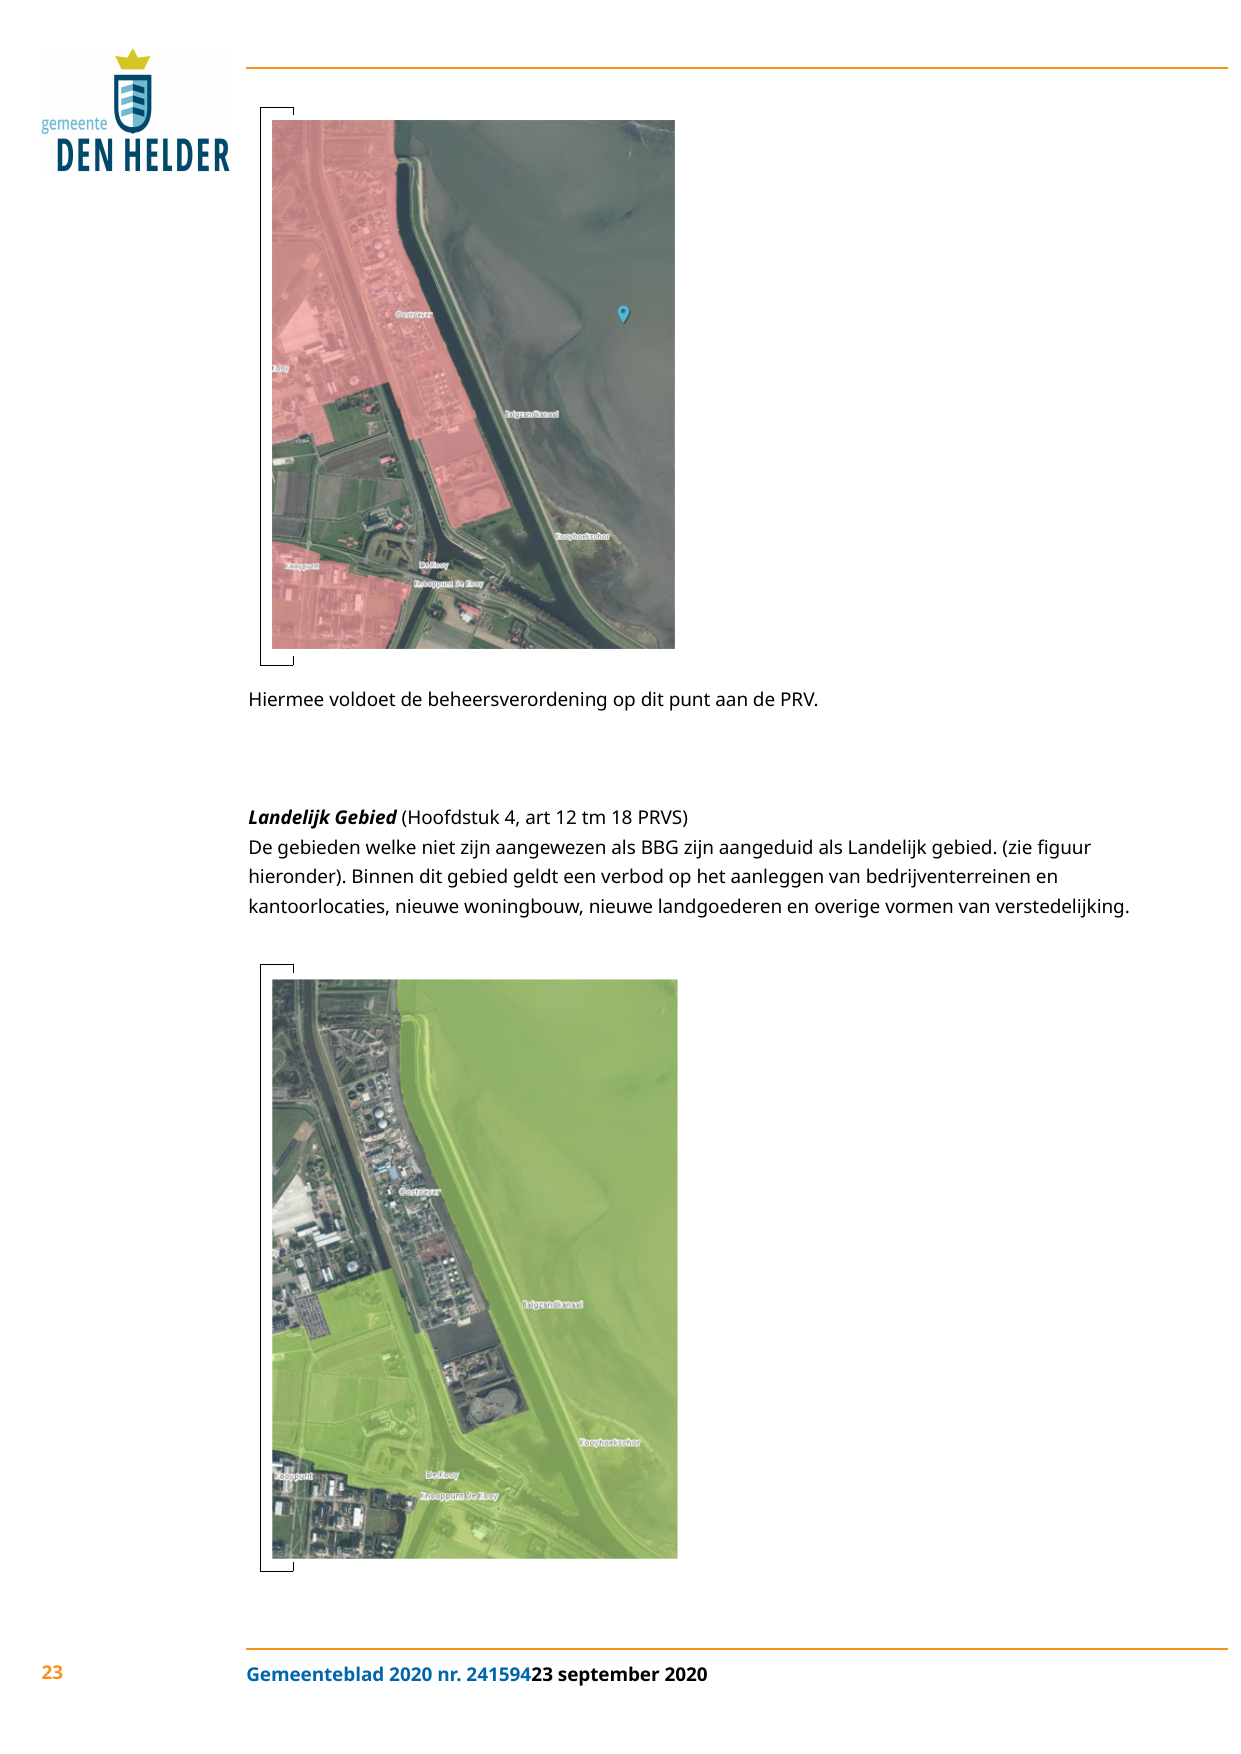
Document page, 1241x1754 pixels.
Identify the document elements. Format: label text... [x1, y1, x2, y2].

text Hiermee voldoet de beheersverordening op dit punt aan de PRV. [248, 686, 1152, 712]
picture [100, 154, 106, 172]
picture [268, 973, 683, 1562]
picture [63, 144, 68, 165]
text Landelijk Gebied (Hoofdstuk 4, art 12 tm 18 PRVS) [248, 804, 1152, 830]
picture [130, 157, 135, 172]
text De gebieden welke niet zijn aangewezen als BBG zijn aangeduid als Landelijk gebied. (zie figuur hieronder). Binnen dit gebied geldt een verbod op het aanleggen van bedrijventerreinen en kantoorlocaties, nieuwe woningbouw, nieuwe landgoederen en overige vormen van verstedelijking. [248, 834, 1152, 919]
picture [41, 47, 231, 172]
picture [182, 144, 187, 165]
picture [268, 115, 683, 656]
picture [220, 160, 224, 172]
